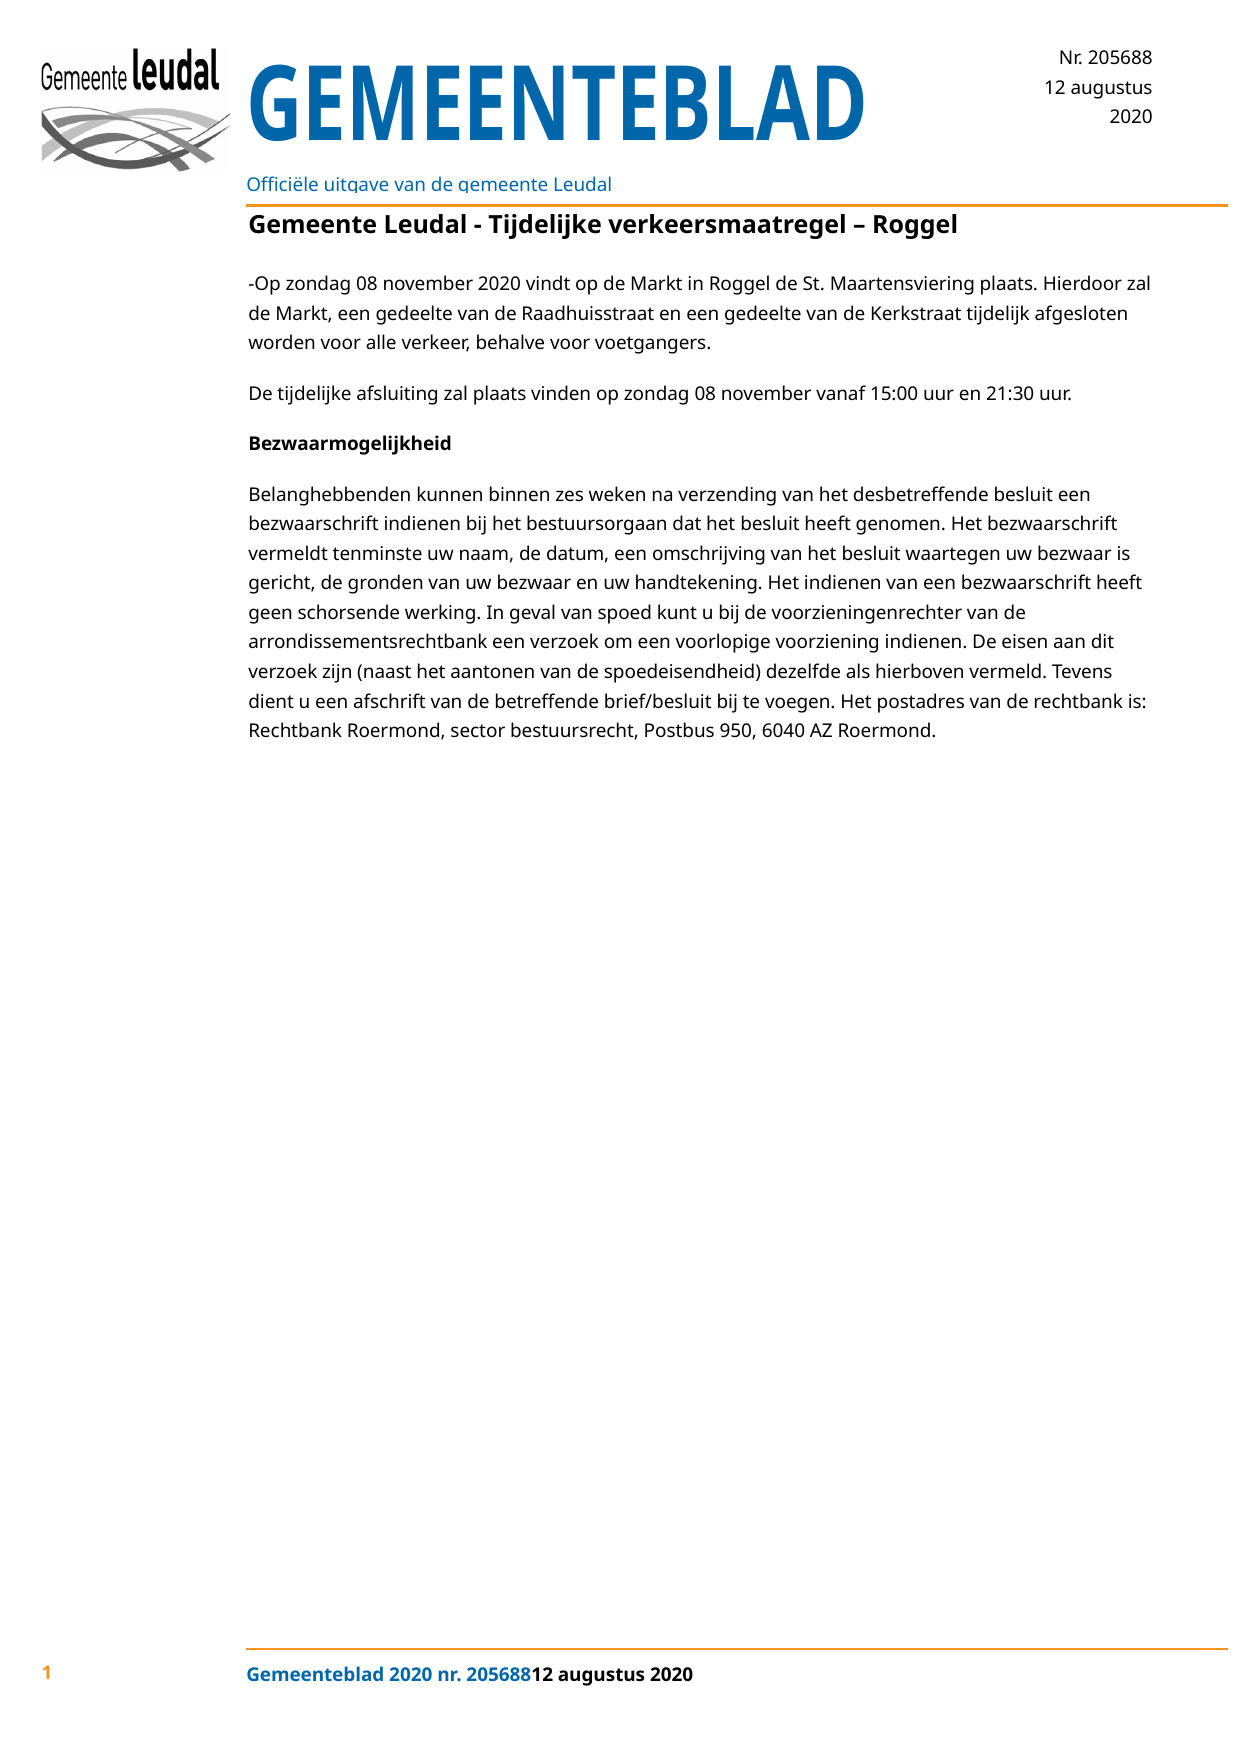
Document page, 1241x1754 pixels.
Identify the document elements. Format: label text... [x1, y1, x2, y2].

text Belanghebbenden kunnen binnen zes weken na verzending van het desbetreffende besluit een bezwaarschrift indienen bij het bestuursorgaan dat het besluit heeft genomen. Het bezwaarschrift vermeldt tenminste uw naam, de datum, een omschrijving van het besluit waartegen uw bezwaar is gericht, de gronden van uw bezwaar en uw handtekening. Het indienen van een bezwaarschrift heeft geen schorsende werking. In geval van spoed kunt u bij de voorzieningenrechter van de arrondissementsrechtbank een verzoek om een voorlopige voorziening indienen. De eisen aan dit verzoek zijn (naast het aantonen van de spoedeisendheid) dezelfde als hierboven vermeld. Tevens dient u een afschrift van de betreffende brief/besluit bij te voegen. Het postadres van de rechtbank is: Rechtbank Roermond, sector bestuursrecht, Postbus 950, 6040 AZ Roermond. [248, 481, 1152, 743]
text -Op zondag 08 november 2020 vindt op de Markt in Roggel de St. Maartensviering plaats. Hierdoor zal de Markt, een gedeelte van de Raadhuisstraat en een gedeelte van de Kerkstraat tijdelijk afgesloten worden voor alle verkeer, behalve voor voetgangers. [248, 270, 1152, 355]
picture [41, 47, 231, 172]
text De tijdelijke afsluiting zal plaats vinden op zondag 08 november vanaf 15:00 uur en 21:30 uur. [248, 380, 1152, 406]
text Bezwaarmogelijkheid [248, 430, 1152, 456]
text Gemeente Leudal - Tijdelijke verkeersmaatregel – Roggel [248, 207, 1152, 241]
